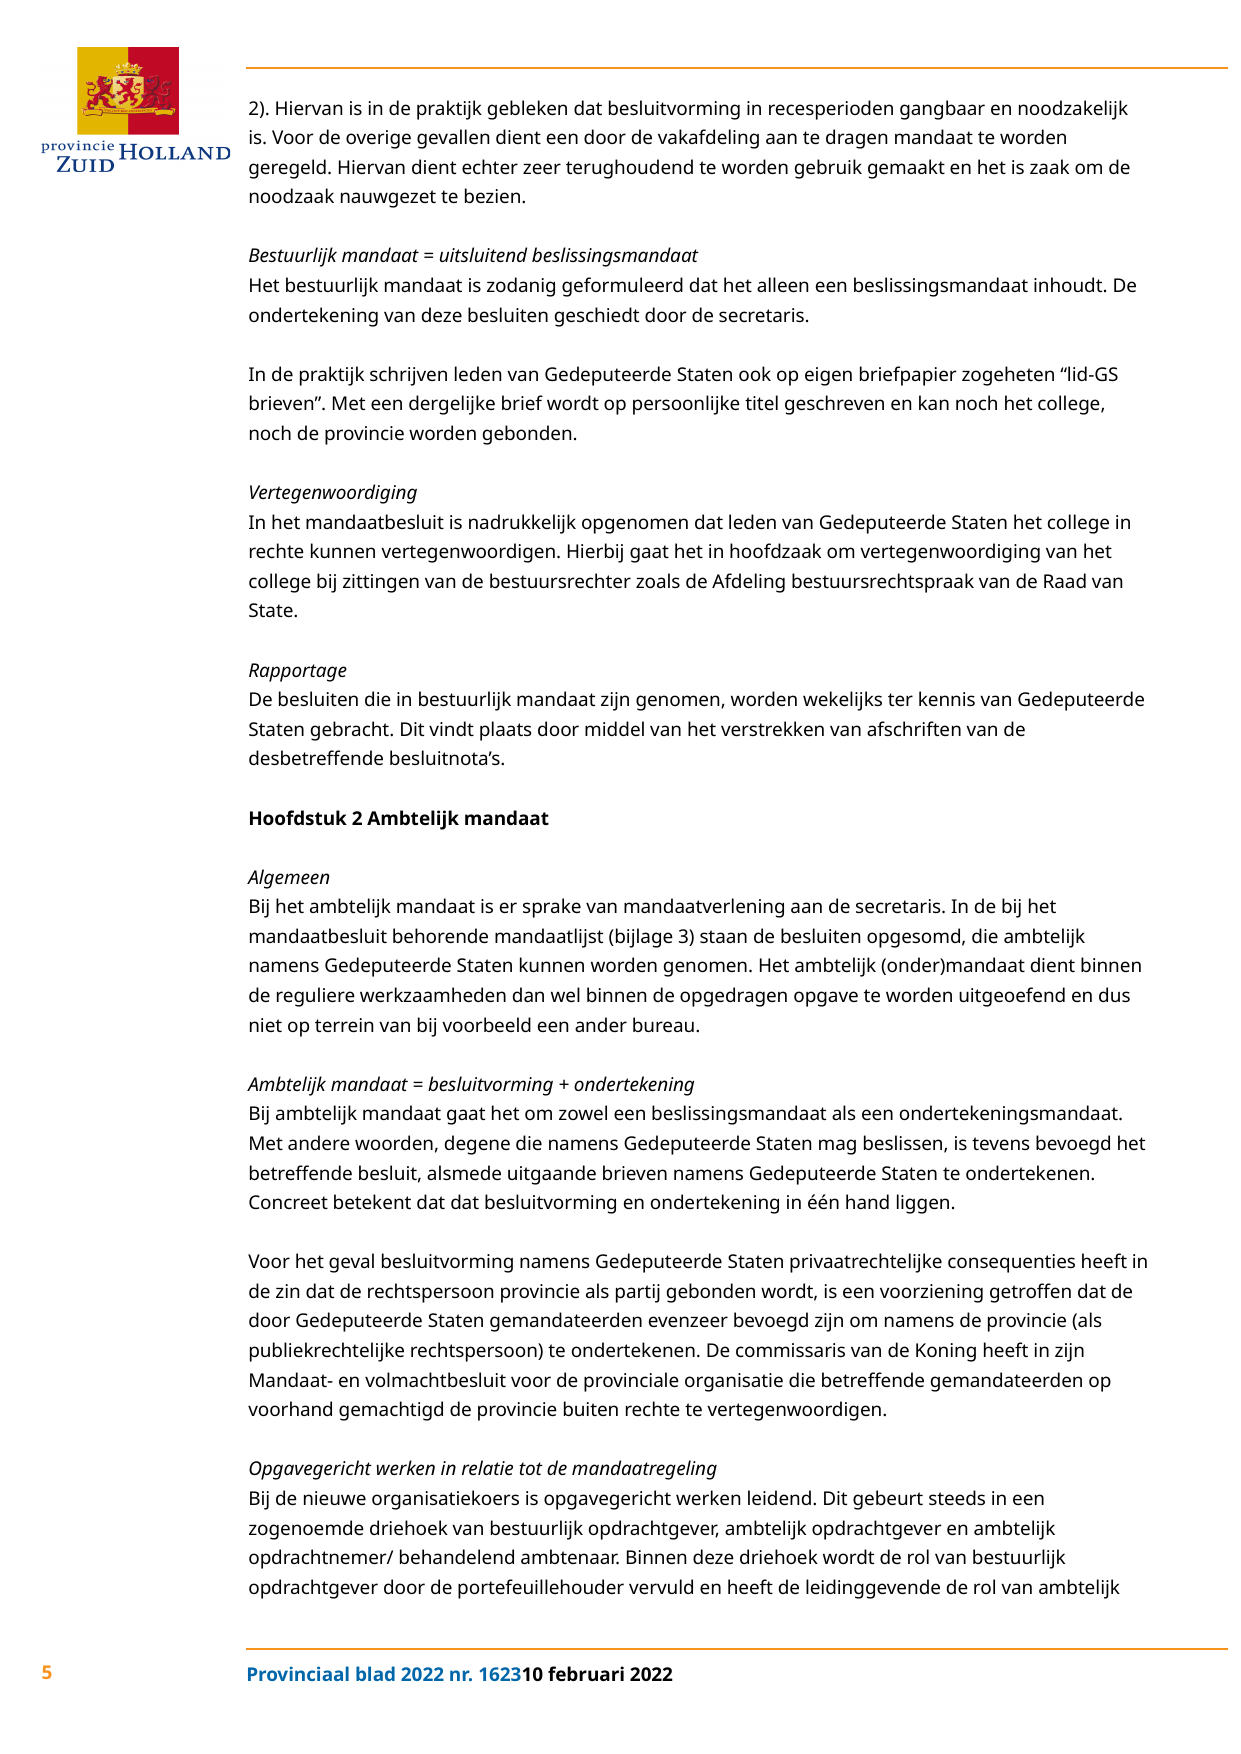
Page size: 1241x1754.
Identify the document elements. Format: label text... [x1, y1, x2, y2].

text In het mandaatbesluit is nadrukkelijk opgenomen dat leden van Gedeputeerde Staten het college in rechte kunnen vertegenwoordigen. Hierbij gaat het in hoofdzaak om vertegenwoordiging van het college bij zittingen van de bestuursrechter zoals de Afdeling bestuursrechtspraak van de Raad van State. [248, 509, 1152, 623]
text Ambtelijk mandaat = besluitvorming + ondertekening [248, 1071, 1152, 1097]
text Algemeen [248, 864, 1152, 890]
text De besluiten die in bestuurlijk mandaat zijn genomen, worden wekelijks ter kennis van Gedeputeerde Staten gebracht. Dit vindt plaats door middel van het verstrekken van afschriften van de desbetreffende besluitnota’s. [248, 686, 1152, 771]
text In de praktijk schrijven leden van Gedeputeerde Staten ook op eigen briefpapier zogeheten “lid-GS brieven”. Met een dergelijke brief wordt op persoonlijke titel geschreven en kan noch het college, noch de provincie worden gebonden. [248, 361, 1152, 446]
picture [41, 47, 231, 172]
text Bij het ambtelijk mandaat is er sprake van mandaatverlening aan de secretaris. In de bij het mandaatbesluit behorende mandaatlijst (bijlage 3) staan de besluiten opgesomd, die ambtelijk namens Gedeputeerde Staten kunnen worden genomen. Het ambtelijk (onder)mandaat dient binnen de reguliere werkzaamheden dan wel binnen de opgedragen opgave te worden uitgeoefend en dus niet op terrein van bij voorbeeld een ander bureau. [248, 893, 1152, 1038]
text Vertegenwoordiging [248, 479, 1152, 505]
text Opgavegericht werken in relatie tot de mandaatregeling [248, 1456, 1152, 1481]
text Rapportage [248, 657, 1152, 683]
text Bij ambtelijk mandaat gaat het om zowel een beslissingsmandaat als een ondertekeningsmandaat. Met andere woorden, degene die namens Gedeputeerde Staten mag beslissen, is tevens bevoegd het betreffende besluit, alsmede uitgaande brieven namens Gedeputeerde Staten te ondertekenen. Concreet betekent dat dat besluitvorming en ondertekening in één hand liggen. [248, 1101, 1152, 1215]
text 2). Hiervan is in de praktijk gebleken dat besluitvorming in recesperioden gangbaar en noodzakelijk is. Voor de overige gevallen dient een door de vakafdeling aan te dragen mandaat te worden geregeld. Hiervan dient echter zeer terughoudend te worden gebruik gemaakt en het is zaak om de noodzaak nauwgezet te bezien. [248, 95, 1152, 209]
text Het bestuurlijk mandaat is zodanig geformu­leerd dat het alleen een beslissingsmandaat inhoudt. De onder­tekening van deze besluiten geschiedt door de secretaris. [248, 272, 1152, 328]
text Bestuurlijk mandaat = uitsluitend beslissingsmandaat [248, 243, 1152, 268]
text Voor het geval besluitvorming namens Gedeputeerde Staten privaatrechtelijke consequenties heeft in de zin dat de rechtspersoon provincie als partij gebonden wordt, is een voorziening getroffen dat de door Gedeputeerde Staten gemandateerden evenzeer bevoegd zijn om namens de provincie (als publiekrechtelijke rechtspersoon) te ondertekenen. De commissaris van de Koning heeft in zijn Mandaat- en volmachtbesluit voor de provinciale organisatie die betreffende gemandateerden op voorhand gemachtigd de provincie buiten rechte te vertegenwoordigen. [248, 1248, 1152, 1422]
text Bij de nieuwe organisatiekoers is opgavegericht werken leidend. Dit gebeurt steeds in een zogenoemde driehoek van bestuurlijk opdrachtgever, ambtelijk opdrachtgever en ambtelijk opdrachtnemer/ behandelend ambtenaar. Binnen deze driehoek wordt de rol van bestuurlijk opdrachtgever door de portefeuillehouder vervuld en heeft de leidinggevende de rol van ambtelijk [248, 1485, 1152, 1600]
text Hoofdstuk 2 Ambtelijk mandaat [248, 805, 1152, 831]
